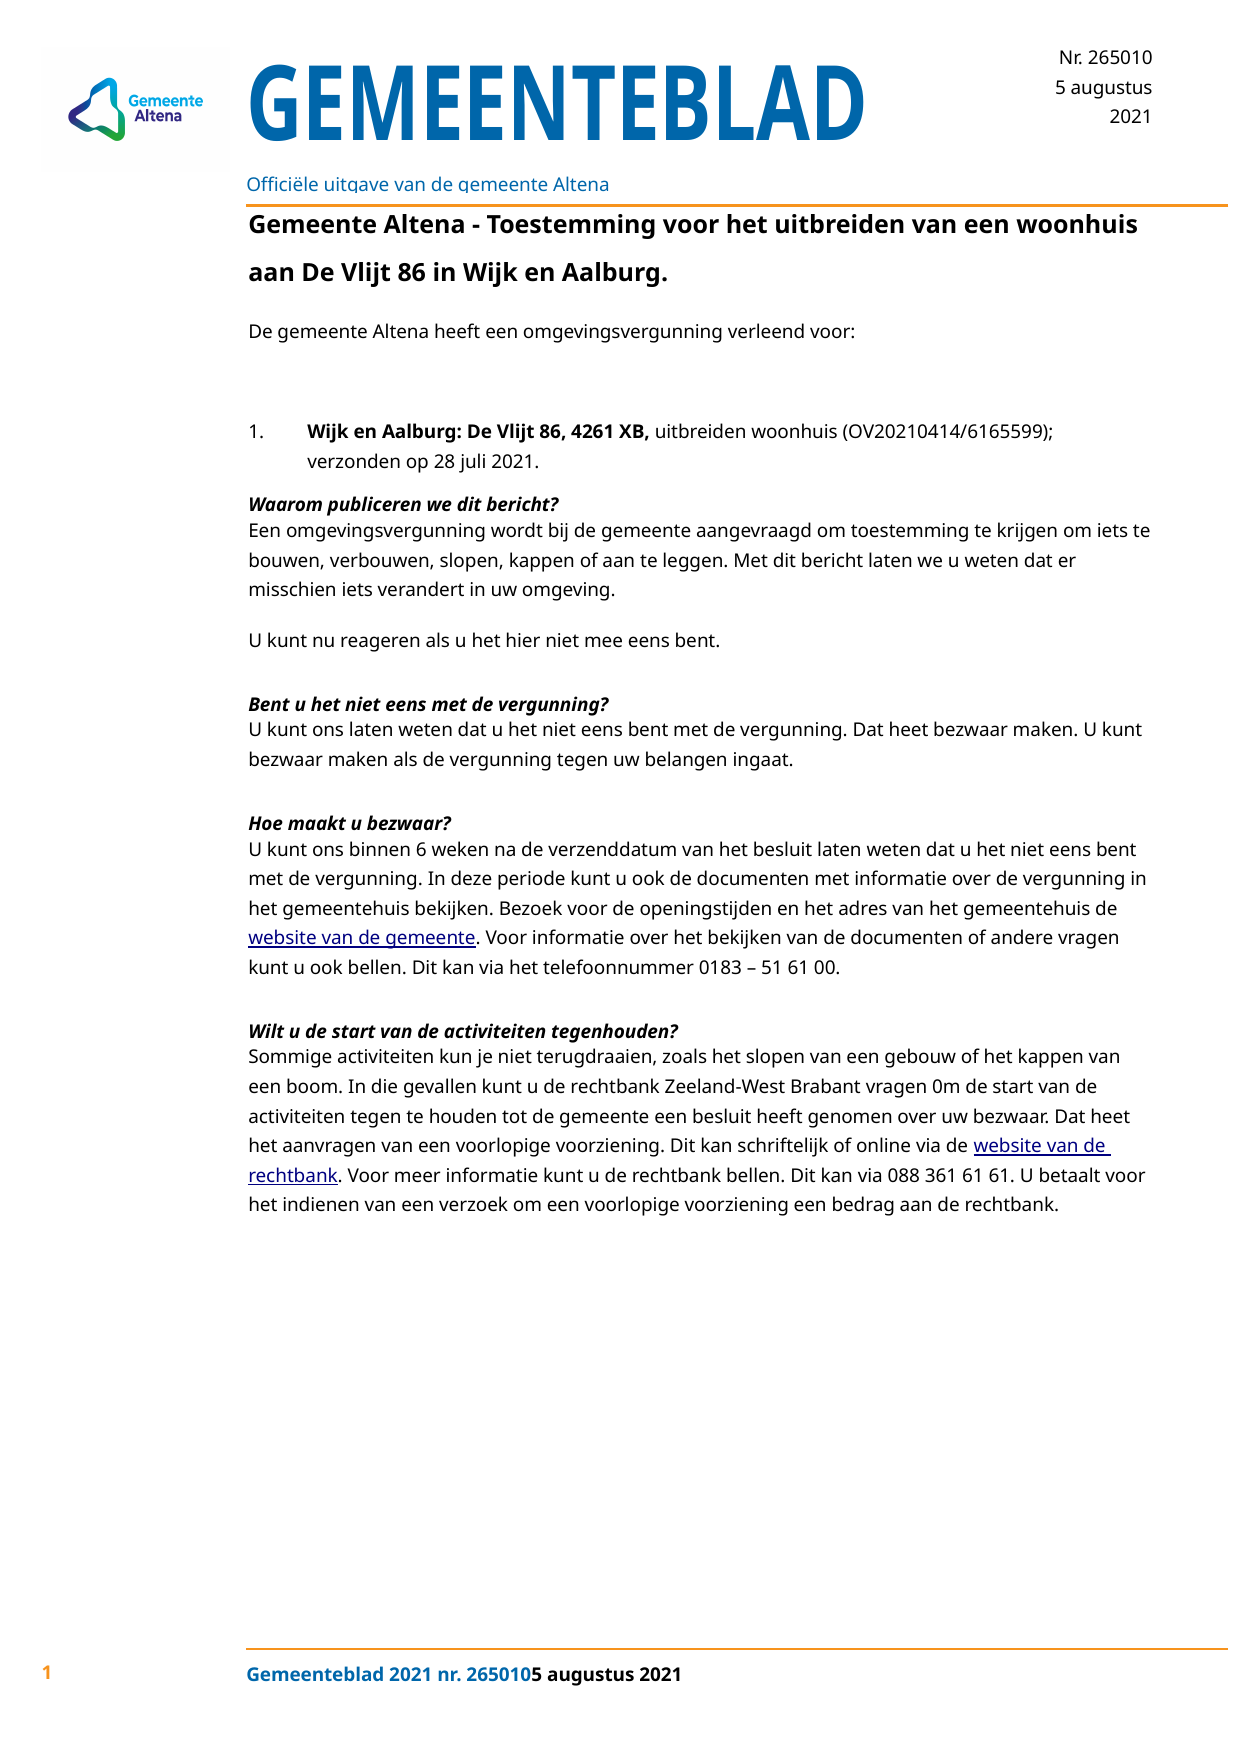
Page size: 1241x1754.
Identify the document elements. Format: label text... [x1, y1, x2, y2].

text U kunt nu reageren als u het hier niet mee eens bent. [248, 627, 1152, 652]
text U kunt ons laten weten dat u het niet eens bent met de vergunning. Dat heet bezwaar maken. U kunt bezwaar maken als de vergunning tegen uw belangen ingaat. [248, 716, 1152, 772]
text De gemeente Altena heeft een omgevingsvergunning verleend voor: [248, 318, 1152, 344]
text Sommige activiteiten kun je niet terugdraaien, zoals het slopen van een gebouw of het kappen van een boom. In die gevallen kunt u de rechtbank Zeeland-West Brabant vragen 0m de start van de activiteiten tegen te houden tot de gemeente een besluit heeft genomen over uw bezwaar. Dat heet het aanvragen van een voorlopige voorziening. Dit kan schriftelijk of online via de website van de rechtbank. Voor meer informatie kunt u de rechtbank bellen. Dit kan via 088 361 61 61. U betaalt voor het indienen van een verzoek om een voorlopige voorziening een bedrag aan de rechtbank. [248, 1044, 1152, 1217]
picture [41, 47, 231, 172]
text U kunt ons binnen 6 weken na de verzenddatum van het besluit laten weten dat u het niet eens bent met de vergunning. In deze periode kunt u ook de documenten met informatie over de vergunning in het gemeentehuis bekijken. Bezoek voor de openingstijden en het adres van het gemeentehuis de website van de gemeente. Voor informatie over het bekijken van de documenten of andere vragen kunt u ook bellen. Dit kan via het telefoonnummer 0183 – 51 61 00. [248, 836, 1152, 980]
text Wilt u de start van de activiteiten tegenhouden? [248, 1018, 1152, 1044]
text Waarom publiceren we dit bericht? [248, 491, 1152, 517]
text Hoe maakt u bezwaar? [248, 810, 1152, 836]
text Bent u het niet eens met de vergunning? [248, 691, 1152, 716]
text Gemeente Altena - Toestemming voor het uitbreiden van een woonhuis aan De Vlijt 86 in Wijk en Aalburg. [248, 207, 1152, 288]
list Wijk en Aalburg: De Vlijt 86, 4261 XB, uitbreiden woonhuis (OV20210414/6165599); verzonden op 28 juli 2021. [248, 419, 1152, 474]
text Een omgevingsvergunning wordt bij de gemeente aangevraagd om toestemming te krijgen om iets te bouwen, verbouwen, slopen, kappen of aan te leggen. Met dit bericht laten we u weten dat er misschien iets verandert in uw omgeving. [248, 517, 1152, 602]
